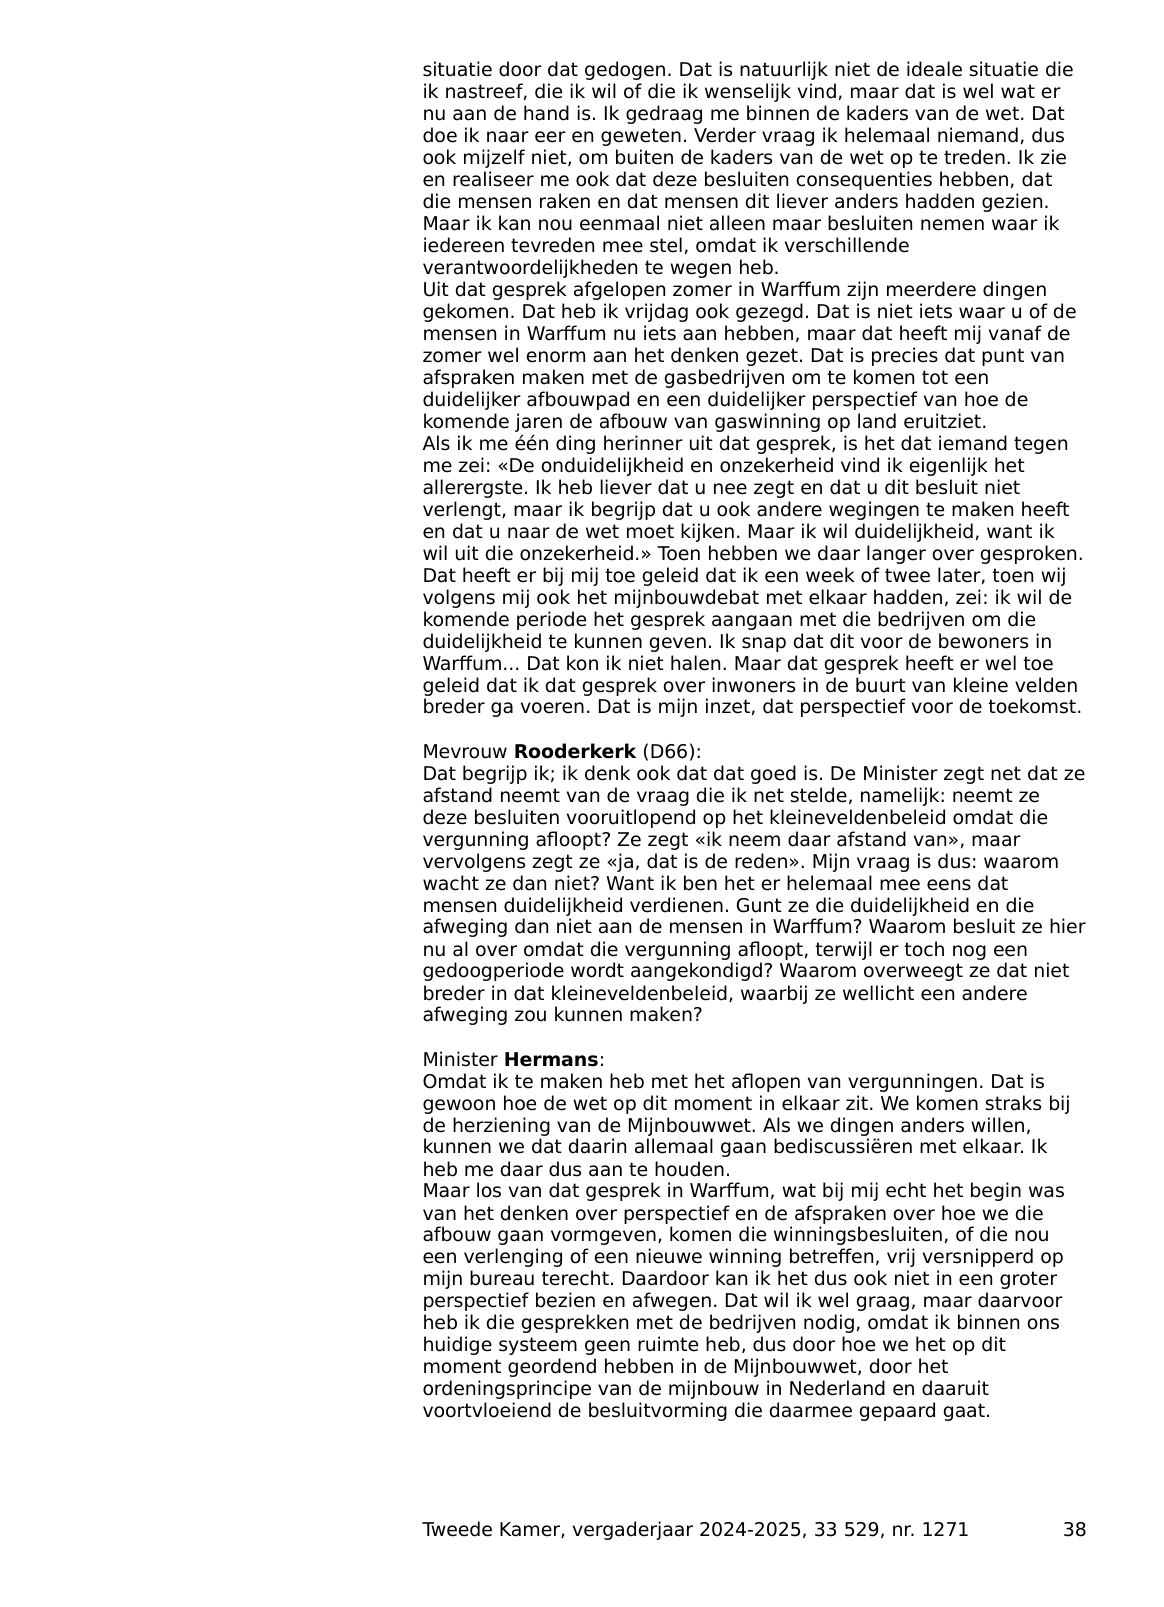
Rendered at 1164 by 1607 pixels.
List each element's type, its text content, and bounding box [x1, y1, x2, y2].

text Minister Hermans: [422, 1048, 1087, 1071]
text situatie door dat gedogen. Dat is natuurlijk niet de ideale situatie die ik nastreef, die ik wil of die ik wenselijk vind, maar dat is wel wat er nu aan de hand is. Ik gedraag me binnen de kaders van de wet. Dat doe ik naar eer en geweten. Verder vraag ik helemaal niemand, dus ook mijzelf niet, om buiten de kaders van de wet op te treden. Ik zie en realiseer me ook dat deze besluiten consequenties hebben, dat die mensen raken en dat mensen dit liever anders hadden gezien. Maar ik kan nou eenmaal niet alleen maar besluiten nemen waar ik iedereen tevreden mee stel, omdat ik verschillende verantwoordelijkheden te wegen heb. [422, 59, 1087, 279]
text Maar los van dat gesprek in Warffum, wat bij mij echt het begin was van het denken over perspectief en de afspraken over hoe we die afbouw gaan vormgeven, komen die winningsbesluiten, of die nou een verlenging of een nieuwe winning betreffen, vrij versnipperd op mijn bureau terecht. Daardoor kan ik het dus ook niet in een groter perspectief bezien en afwegen. Dat wil ik wel graag, maar daarvoor heb ik die gesprekken met de bedrijven nodig, omdat ik binnen ons huidige systeem geen ruimte heb, dus door hoe we het op dit moment geordend hebben in de Mijnbouwwet, door het ordeningsprincipe van de mijnbouw in Nederland en daaruit voortvloeiend de besluitvorming die daarmee gepaard gaat. [422, 1180, 1087, 1422]
text Mevrouw Rooderkerk (D66): [422, 741, 1087, 763]
text Als ik me één ding herinner uit dat gesprek, is het dat iemand tegen me zei: «De onduidelijkheid en onzekerheid vind ik eigenlijk het allerergste. Ik heb liever dat u nee zegt en dat u dit besluit niet verlengt, maar ik begrijp dat u ook andere wegingen te maken heeft en dat u naar de wet moet kijken. Maar ik wil duidelijkheid, want ik wil uit die onzekerheid.» Toen hebben we daar langer over gesproken. Dat heeft er bij mij toe geleid dat ik een week of twee later, toen wij volgens mij ook het mijnbouwdebat met elkaar hadden, zei: ik wil de komende periode het gesprek aangaan met die bedrijven om die duidelijkheid te kunnen geven. Ik snap dat dit voor de bewoners in Warffum... Dat kon ik niet halen. Maar dat gesprek heeft er wel toe geleid dat ik dat gesprek over inwoners in de buurt van kleine velden breder ga voeren. Dat is mijn inzet, dat perspectief voor de toekomst. [422, 433, 1087, 718]
text Dat begrijp ik; ik denk ook dat dat goed is. De Minister zegt net dat ze afstand neemt van de vraag die ik net stelde, namelijk: neemt ze deze besluiten vooruitlopend op het kleineveldenbeleid omdat die vergunning afloopt? Ze zegt «ik neem daar afstand van», maar vervolgens zegt ze «ja, dat is de reden». Mijn vraag is dus: waarom wacht ze dan niet? Want ik ben het er helemaal mee eens dat mensen duidelijkheid verdienen. Gunt ze die duidelijkheid en die afweging dan niet aan de mensen in Warffum? Waarom besluit ze hier nu al over omdat die vergunning afloopt, terwijl er toch nog een gedoogperiode wordt aangekondigd? Waarom overweegt ze dat niet breder in dat kleineveldenbeleid, waarbij ze wellicht een andere afweging zou kunnen maken? [422, 763, 1087, 1026]
text Omdat ik te maken heb met het aflopen van vergunningen. Dat is gewoon hoe de wet op dit moment in elkaar zit. We komen straks bij de herziening van de Mijnbouwwet. Als we dingen anders willen, kunnen we dat daarin allemaal gaan bediscussiëren met elkaar. Ik heb me daar dus aan te houden. [422, 1071, 1087, 1180]
text Uit dat gesprek afgelopen zomer in Warffum zijn meerdere dingen gekomen. Dat heb ik vrijdag ook gezegd. Dat is niet iets waar u of de mensen in Warffum nu iets aan hebben, maar dat heeft mij vanaf de zomer wel enorm aan het denken gezet. Dat is precies dat punt van afspraken maken met de gasbedrijven om te komen tot een duidelijker afbouwpad en een duidelijker perspectief van hoe de komende jaren de afbouw van gaswinning op land eruitziet. [422, 279, 1087, 433]
